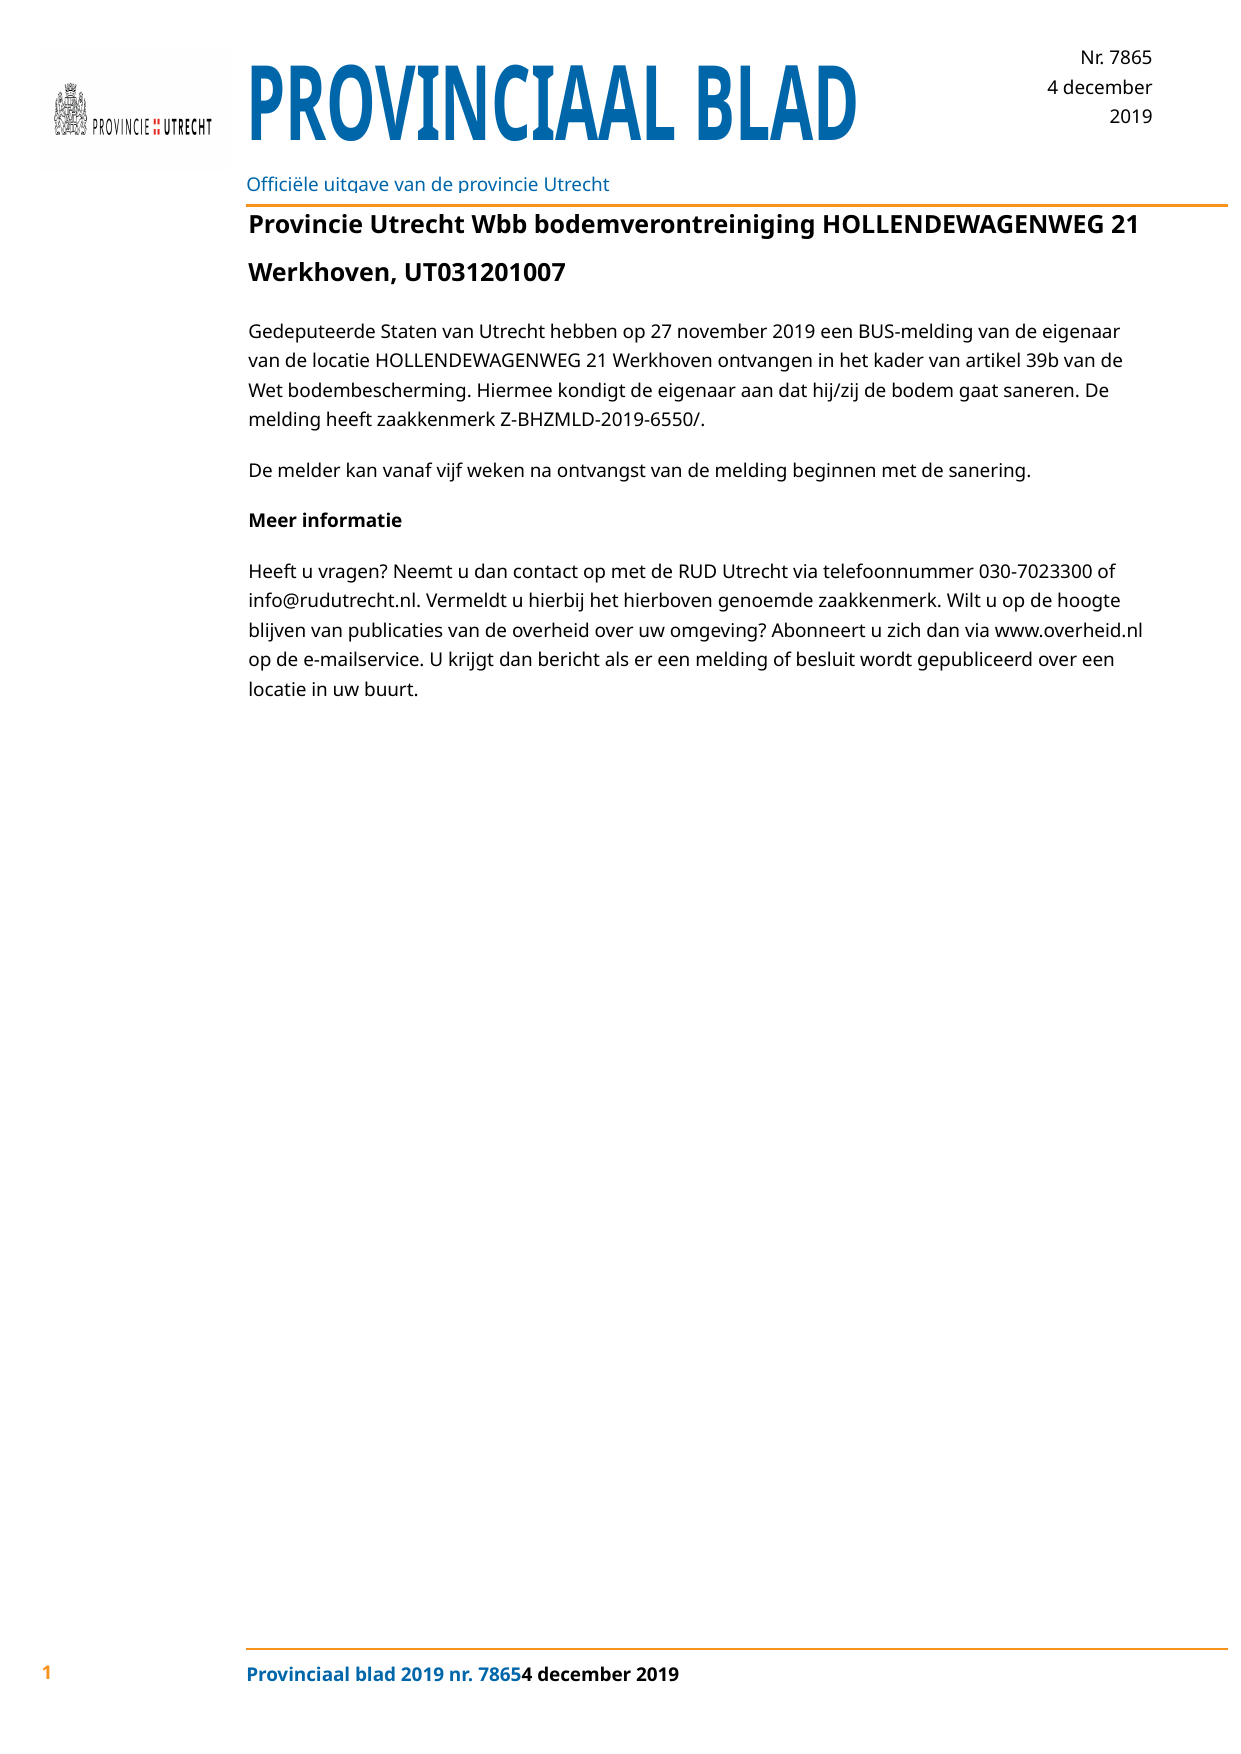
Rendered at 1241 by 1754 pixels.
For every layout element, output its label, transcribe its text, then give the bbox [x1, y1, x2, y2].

picture [41, 47, 231, 172]
text Provincie Utrecht Wbb bodemverontreiniging HOLLENDEWAGENWEG 21 Werkhoven, UT031201007 [248, 207, 1152, 288]
text De melder kan vanaf vijf weken na ontvangst van de melding beginnen met de sanering. [248, 457, 1152, 483]
text Meer informatie [248, 507, 1152, 533]
text Gedeputeerde Staten van Utrecht hebben op 27 november 2019 een BUS-melding van de eigenaar van de locatie HOLLENDEWAGENWEG 21 Werkhoven ontvangen in het kader van artikel 39b van de Wet bodembescherming. Hiermee kondigt de eigenaar aan dat hij/zij de bodem gaat saneren. De melding heeft zaakkenmerk Z-BHZMLD-2019-6550/. [248, 318, 1152, 432]
text Heeft u vragen? Neemt u dan contact op met de RUD Utrecht via telefoonnummer 030-7023300 of info@rudutrecht.nl. Vermeldt u hierbij het hierboven genoemde zaakkenmerk. Wilt u op de hoogte blijven van publicaties van de overheid over uw omgeving? Abonneert u zich dan via www.overheid.nl op de e-mailservice. U krijgt dan bericht als er een melding of besluit wordt gepubliceerd over een locatie in uw buurt. [248, 558, 1152, 702]
